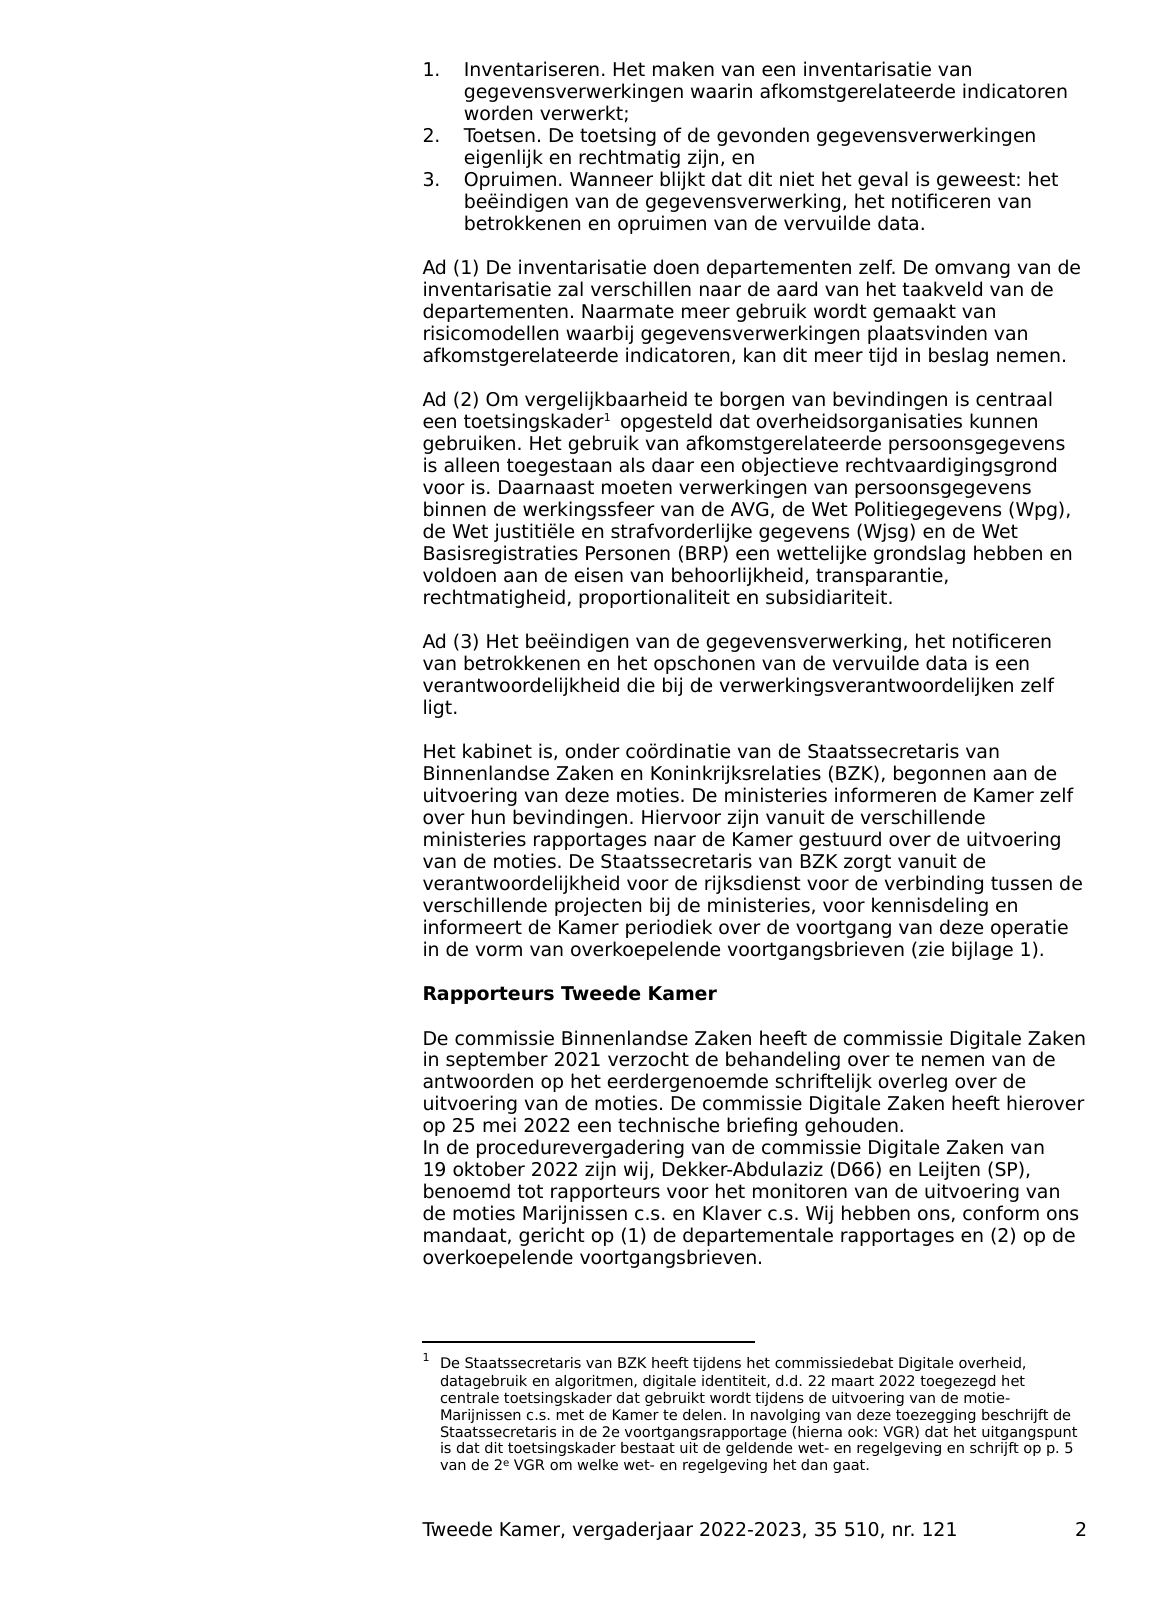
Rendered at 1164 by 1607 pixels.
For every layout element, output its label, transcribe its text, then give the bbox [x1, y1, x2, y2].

text In de procedurevergadering van de commissie Digitale Zaken van 19 oktober 2022 zijn wij, Dekker-Abdulaziz (D66) en Leijten (SP), benoemd tot rapporteurs voor het monitoren van de uitvoering van de moties Marijnissen c.s. en Klaver c.s. Wij hebben ons, conform ons mandaat, gericht op (1) de departementale rapportages en (2) op de overkoepelende voortgangsbrieven. [422, 1137, 1087, 1269]
text De Staatssecretaris van BZK heeft tijdens het commissiedebat Digitale overheid, datagebruik en algoritmen, digitale identiteit, d.d. 22 maart 2022 toegezegd het centrale toetsingskader dat gebruikt wordt tijdens de uitvoering van de motie-Marijnissen c.s. met de Kamer te delen. In navolging van deze toezegging beschrijft de Staatssecretaris in de 2e voortgangsrapportage (hierna ook: VGR) dat het uitgangspunt is dat dit toetsingskader bestaat uit de geldende wet- en regelgeving en schrijft op p. 5 van de 2e VGR om welke wet- en regelgeving het dan gaat. [422, 1351, 1087, 1474]
text De commissie Binnenlandse Zaken heeft de commissie Digitale Zaken in september 2021 verzocht de behandeling over te nemen van de antwoorden op het eerdergenoemde schriftelijk overleg over de uitvoering van de moties. De commissie Digitale Zaken heeft hierover op 25 mei 2022 een technische briefing gehouden. [422, 1027, 1087, 1137]
text 2. Toetsen. De toetsing of de gevonden gegevensverwerkingen eigenlijk en rechtmatig zijn, en [422, 125, 1087, 169]
text Ad (3) Het beëindigen van de gegevensverwerking, het notificeren van betrokkenen en het opschonen van de vervuilde data is een verantwoordelijkheid die bij de verwerkingsverantwoordelijken zelf ligt. [422, 631, 1087, 719]
text 1. Inventariseren. Het maken van een inventarisatie van gegevensverwerkingen waarin afkomstgerelateerde indicatoren worden verwerkt; [422, 59, 1087, 125]
text 3. Opruimen. Wanneer blijkt dat dit niet het geval is geweest: het beëindigen van de gegevensverwerking, het notificeren van betrokkenen en opruimen van de vervuilde data. [422, 169, 1087, 235]
text Het kabinet is, onder coördinatie van de Staatssecretaris van Binnenlandse Zaken en Koninkrijksrelaties (BZK), begonnen aan de uitvoering van deze moties. De ministeries informeren de Kamer zelf over hun bevindingen. Hiervoor zijn vanuit de verschillende ministeries rapportages naar de Kamer gestuurd over de uitvoering van de moties. De Staatssecretaris van BZK zorgt vanuit de verantwoordelijkheid voor de rijksdienst voor de verbinding tussen de verschillende projecten bij de ministeries, voor kennisdeling en informeert de Kamer periodiek over de voortgang van deze operatie in de vorm van overkoepelende voortgangsbrieven (zie bijlage 1). [422, 741, 1087, 961]
text Ad (1) De inventarisatie doen departementen zelf. De omvang van de inventarisatie zal verschillen naar de aard van het taakveld van de departementen. Naarmate meer gebruik wordt gemaakt van risicomodellen waarbij gegevensverwerkingen plaatsvinden van afkomstgerelateerde indicatoren, kan dit meer tijd in beslag nemen. [422, 257, 1087, 367]
subtitle Rapporteurs Tweede Kamer [422, 983, 1087, 1005]
text Ad (2) Om vergelijkbaarheid te borgen van bevindingen is centraal een toetsingskader opgesteld dat overheidsorganisaties kunnen gebruiken. Het gebruik van afkomstgerelateerde persoonsgegevens is alleen toegestaan als daar een objectieve rechtvaardigingsgrond voor is. Daarnaast moeten verwerkingen van persoonsgegevens binnen de werkingssfeer van de AVG, de Wet Politiegegevens (Wpg), de Wet justitiële en strafvorderlijke gegevens (Wjsg) en de Wet Basisregistraties Personen (BRP) een wettelijke grondslag hebben en voldoen aan de eisen van behoorlijkheid, transparantie, rechtmatigheid, proportionaliteit en subsidiariteit. [422, 389, 1087, 609]
